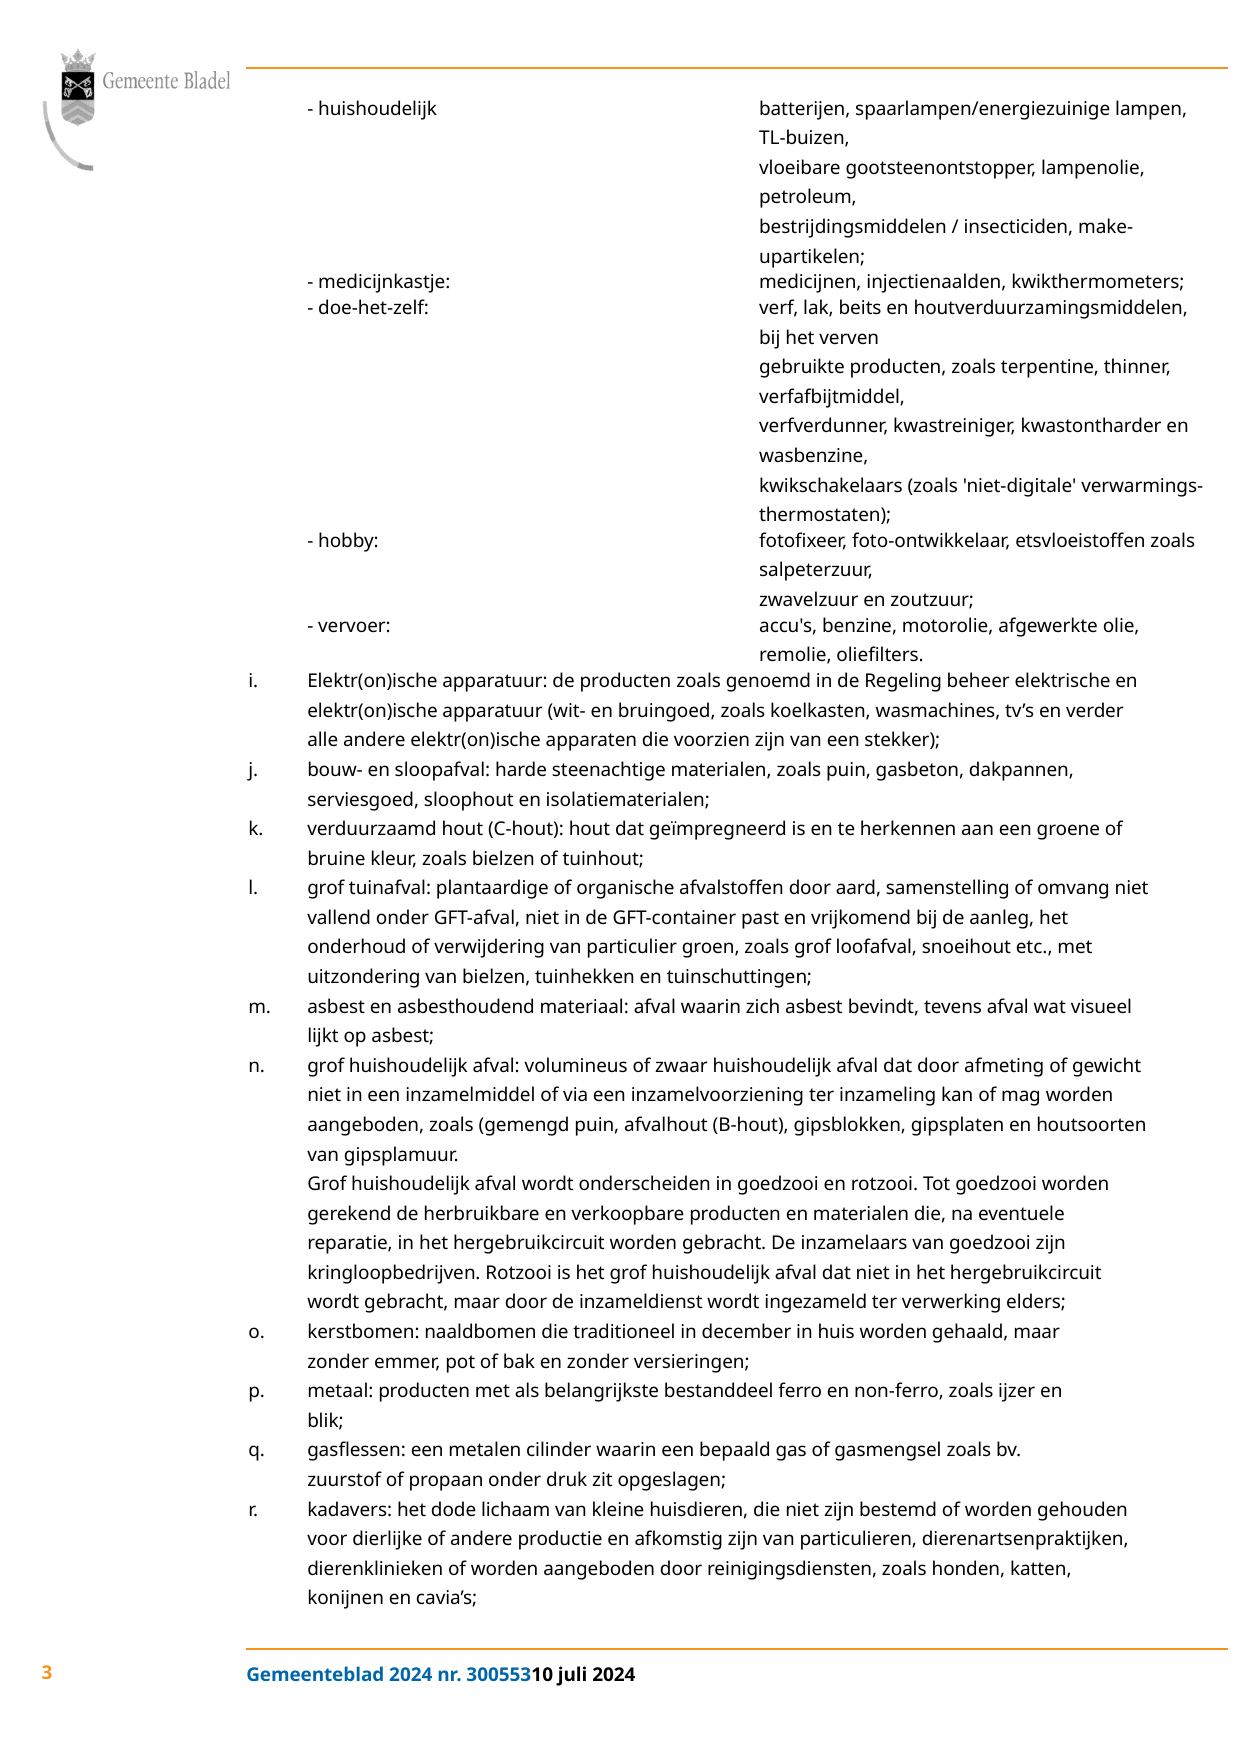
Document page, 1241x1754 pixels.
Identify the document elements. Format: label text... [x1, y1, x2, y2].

list kadavers: het dode lichaam van kleine huisdieren, die niet zijn bestemd of worden gehouden voor dierlijke of andere productie en afkomstig zijn van particulieren, dierenartsenpraktijken, dierenklinieken of worden aangeboden door reinigingsdiensten, zoals honden, katten, konijnen en cavia’s; [248, 1496, 1152, 1610]
list blik; [248, 1407, 1152, 1433]
list Grof huishoudelijk afval wordt onderscheiden in goedzooi en rotzooi. Tot goedzooi worden gerekend de herbruikbare en verkoopbare producten en materialen die, na eventuele reparatie, in het hergebruikcircuit worden gebracht. De inzamelaars van goedzooi zijn kringloopbedrijven. Rotzooi is het grof huishoudelijk afval dat niet in het hergebruikcircuit wordt gebracht, maar door de inzameldienst wordt ingezameld ter verwerking elders; [248, 1170, 1152, 1314]
table_cell - doe-het-zelf: [307, 294, 759, 527]
list grof tuinafval: plantaardige of organische afvalstoffen door aard, samenstelling of omvang niet vallend onder GFT-afval, niet in de GFT-container past en vrijkomend bij de aanleg, het onderhoud of verwijdering van particulier groen, zoals grof loofafval, snoeihout etc., met uitzondering van bielzen, tuinhekken en tuinschuttingen; [248, 874, 1152, 989]
list bouw- en sloopafval: harde steenachtige materialen, zoals puin, gasbeton, dakpannen, serviesgoed, sloophout en isolatiematerialen; [248, 756, 1152, 811]
list zuurstof of propaan onder druk zit opgeslagen; [248, 1466, 1152, 1492]
picture [41, 47, 231, 172]
table_cell verf, lak, beits en houtverduurzamingsmiddelen, bij het verven gebruikte producten, zoals terpentine, thinner, verfafbijtmiddel, verfverdunner, kwastreiniger, kwastontharder en wasbenzine, kwikschakelaars (zoals 'niet-digitale' verwarmings-thermostaten); [759, 294, 1211, 527]
table_cell - vervoer: [307, 612, 759, 667]
table_cell accu's, benzine, motorolie, afgewerkte olie, remolie, oliefilters. [759, 612, 1211, 667]
table_cell fotofixeer, foto-ontwikkelaar, etsvloeistoffen zoals salpeterzuur, zwavelzuur en zoutzuur; [759, 527, 1211, 612]
list verduurzaamd hout (C-hout): hout dat geïmpregneerd is en te herkennen aan een groene of bruine kleur, zoals bielzen of tuinhout; [248, 815, 1152, 871]
table_cell - medicijnkastje: [307, 269, 759, 294]
list kerstbomen: naaldbomen die traditioneel in december in huis worden gehaald, maar [248, 1318, 1152, 1344]
list zonder emmer, pot of bak en zonder versieringen; [248, 1348, 1152, 1373]
list gasflessen: een metalen cilinder waarin een bepaald gas of gasmengsel zoals bv. [248, 1437, 1152, 1462]
table_header batterijen, spaarlampen/energiezuinige lampen, TL-buizen, vloeibare gootsteenontstopper, lampenolie, petroleum, bestrijdingsmiddelen / insecticiden, make-upartikelen; [759, 95, 1211, 268]
list grof huishoudelijk afval: volumineus of zwaar huishoudelijk afval dat door afmeting of gewicht niet in een inzamelmiddel of via een inzamelvoorziening ter inzameling kan of mag worden aangeboden, zoals (gemengd puin, afvalhout (B-hout), gipsblokken, gipsplaten en houtsoorten van gipsplamuur. [248, 1052, 1152, 1166]
table_cell - hobby: [307, 527, 759, 612]
list Elektr(on)ische apparatuur: de producten zoals genoemd in de Regeling beheer elektrische en elektr(on)ische apparatuur (wit- en bruingoed, zoals koelkasten, wasmachines, tv’s en verder alle andere elektr(on)ische apparaten die voorzien zijn van een stekker); [248, 667, 1152, 752]
table_cell medicijnen, injectienaalden, kwikthermometers; [759, 269, 1211, 294]
list asbest en asbesthoudend materiaal: afval waarin zich asbest bevindt, tevens afval wat visueel lijkt op asbest; [248, 993, 1152, 1048]
list metaal: producten met als belangrijkste bestanddeel ferro en non-ferro, zoals ijzer en [248, 1377, 1152, 1403]
table_header - huishoudelijk [307, 95, 759, 268]
